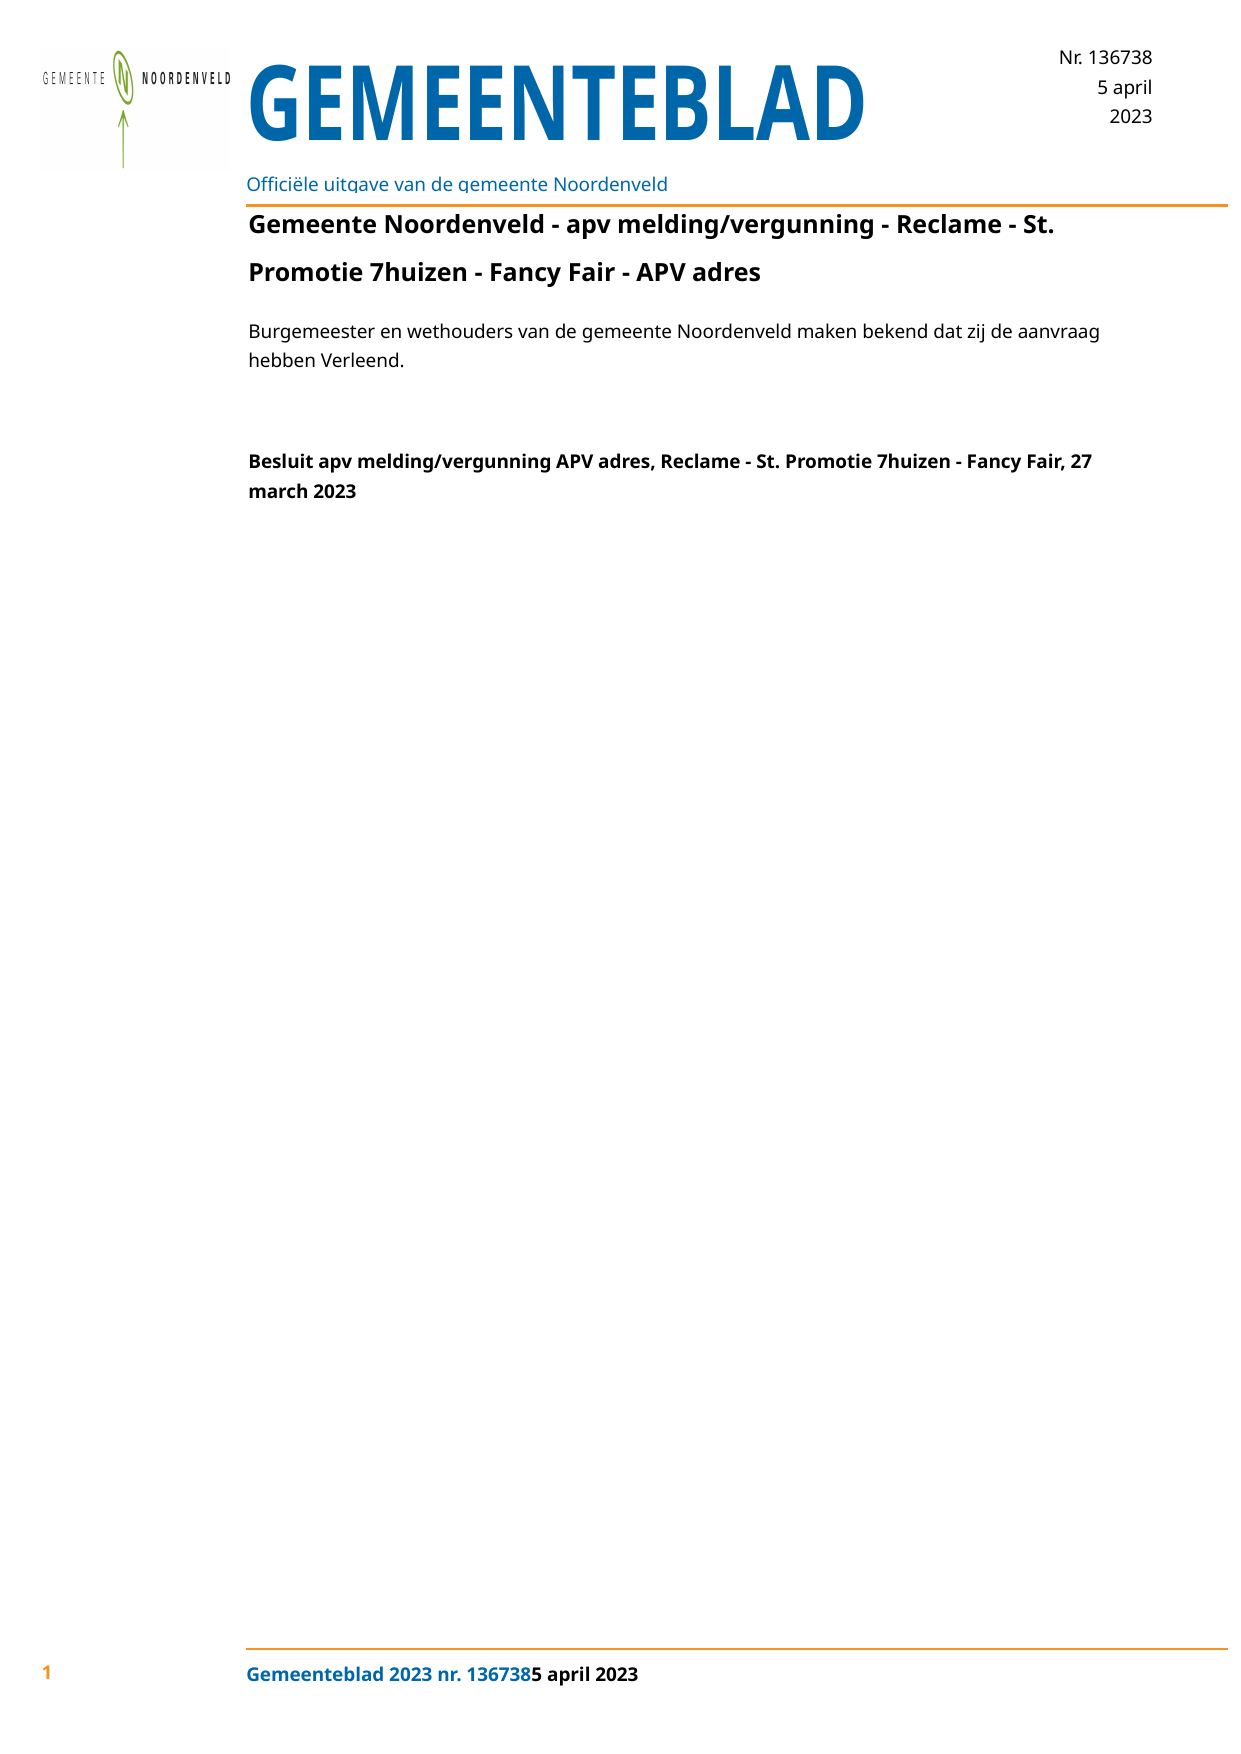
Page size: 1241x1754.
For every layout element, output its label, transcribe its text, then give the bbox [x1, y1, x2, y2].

text Besluit apv melding/vergunning APV adres, Reclame - St. Promotie 7huizen - Fancy Fair, 27 march 2023 [248, 448, 1152, 504]
text Burgemeester en wethouders van de gemeente Noordenveld maken bekend dat zij de aanvraag hebben Verleend. [248, 318, 1152, 373]
text Gemeente Noordenveld - apv melding/vergunning - Reclame - St. Promotie 7huizen - Fancy Fair - APV adres [248, 207, 1152, 288]
picture [41, 47, 231, 172]
